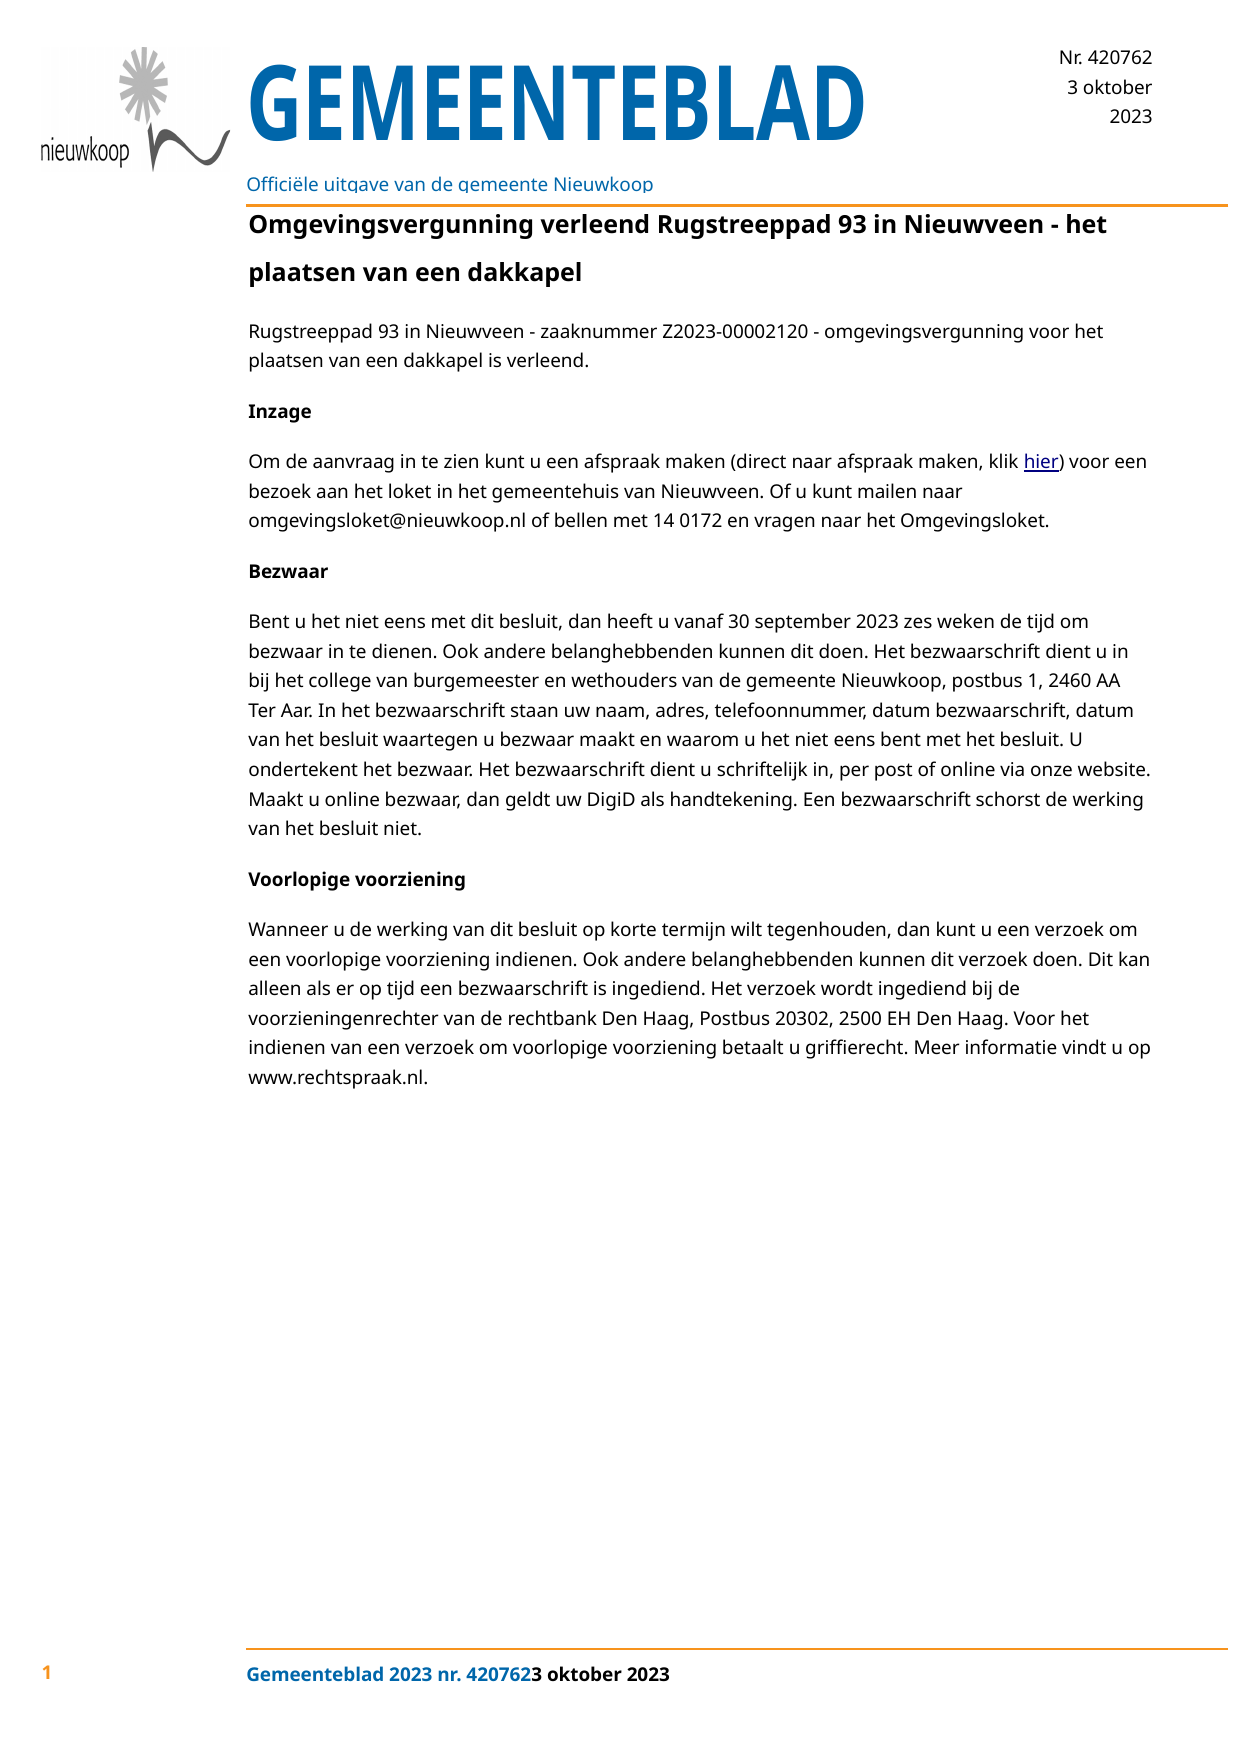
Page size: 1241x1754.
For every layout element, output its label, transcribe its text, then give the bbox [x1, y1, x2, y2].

text Om de aanvraag in te zien kunt u een afspraak maken (direct naar afspraak maken, klik hier) voor een bezoek aan het loket in het gemeentehuis van Nieuwveen. Of u kunt mailen naar omgevingsloket@nieuwkoop.nl of bellen met 14 0172 en vragen naar het Omgevingsloket. [248, 448, 1152, 533]
text Voorlopige voorziening [248, 866, 1152, 892]
picture [41, 47, 231, 172]
text Omgevingsvergunning verleend Rugstreeppad 93 in Nieuwveen - het plaatsen van een dakkapel [248, 207, 1152, 288]
text Wanneer u de werking van dit besluit op korte termijn wilt tegenhouden, dan kunt u een verzoek om een voorlopige voorziening indienen. Ook andere belanghebbenden kunnen dit verzoek doen. Dit kan alleen als er op tijd een bezwaarschrift is ingediend. Het verzoek wordt ingediend bij de voorzieningenrechter van de rechtbank Den Haag, Postbus 20302, 2500 EH Den Haag. Voor het indienen van een verzoek om voorlopige voorziening betaalt u griffierecht. Meer informatie vindt u op www.rechtspraak.nl. [248, 916, 1152, 1090]
text Bent u het niet eens met dit besluit, dan heeft u vanaf 30 september 2023 zes weken de tijd om bezwaar in te dienen. Ook andere belanghebbenden kunnen dit doen. Het bezwaarschrift dient u in bij het college van burgemeester en wethouders van de gemeente Nieuwkoop, postbus 1, 2460 AA Ter Aar. In het bezwaarschrift staan uw naam, adres, telefoonnummer, datum bezwaarschrift, datum van het besluit waartegen u bezwaar maakt en waarom u het niet eens bent met het besluit. U ondertekent het bezwaar. Het bezwaarschrift dient u schriftelijk in, per post of online via onze website. Maakt u online bezwaar, dan geldt uw DigiD als handtekening. Een bezwaarschrift schorst de werking van het besluit niet. [248, 608, 1152, 841]
text Inzage [248, 398, 1152, 424]
text Rugstreeppad 93 in Nieuwveen - zaaknummer Z2023-00002120 - omgevingsvergunning voor het plaatsen van een dakkapel is verleend. [248, 318, 1152, 373]
text Bezwaar [248, 558, 1152, 584]
